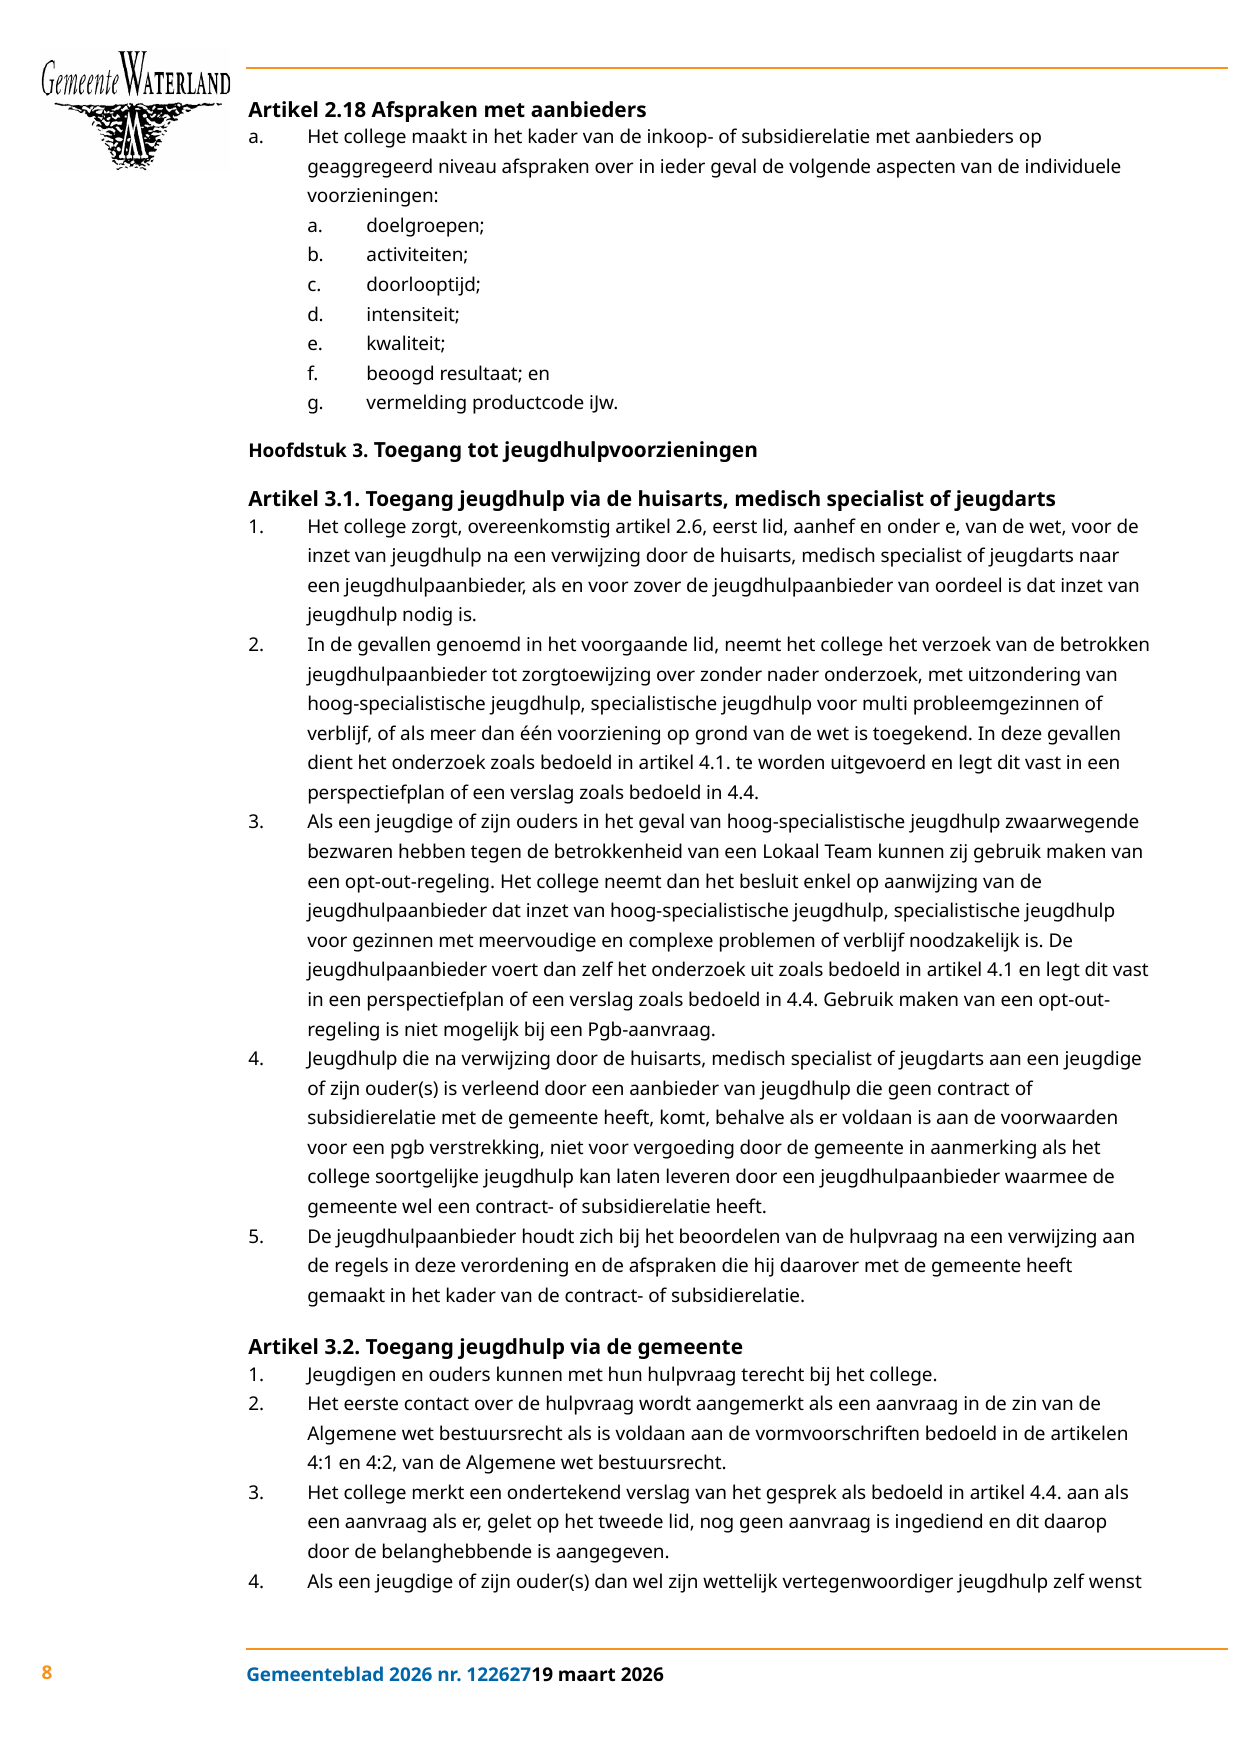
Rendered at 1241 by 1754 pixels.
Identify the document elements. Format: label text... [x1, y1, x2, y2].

list Het college merkt een ondertekend verslag van het gesprek als bedoeld in artikel 4.4. aan als een aanvraag als er, gelet op het tweede lid, nog geen aanvraag is ingediend en dit daarop door de belanghebbende is aangegeven. [248, 1479, 1152, 1564]
list In de gevallen genoemd in het voorgaande lid, neemt het college het verzoek van de betrokken jeugdhulpaanbieder tot zorgtoewijzing over zonder nader onderzoek, met uitzondering van hoog-specialistische jeugdhulp, specialistische jeugdhulp voor multi probleemgezinnen of verblijf, of als meer dan één voorziening op grond van de wet is toegekend. In deze gevallen dient het onderzoek zoals bedoeld in artikel 4.1. te worden uitgevoerd en legt dit vast in een perspectiefplan of een verslag zoals bedoeld in 4.4. [248, 631, 1152, 805]
list vermelding productcode iJw. [307, 389, 1152, 415]
list intensiteit; [307, 301, 1152, 326]
list Als een jeugdige of zijn ouders in het geval van hoog-specialistische jeugdhulp zwaarwegende bezwaren hebben tegen de betrokkenheid van een Lokaal Team kunnen zij gebruik maken van een opt-out-regeling. Het college neemt dan het besluit enkel op aanwijzing van de jeugdhulpaanbieder dat inzet van hoog-specialistische jeugdhulp, specialistische jeugdhulp voor gezinnen met meervoudige en complexe problemen of verblijf noodzakelijk is. De jeugdhulpaanbieder voert dan zelf het onderzoek uit zoals bedoeld in artikel 4.1 en legt dit vast in een perspectiefplan of een verslag zoals bedoeld in 4.4. Gebruik maken van een opt-out-regeling is niet mogelijk bij een Pgb-aanvraag. [248, 809, 1152, 1041]
list Jeugdigen en ouders kunnen met hun hulpvraag terecht bij het college. [248, 1361, 1152, 1387]
text Artikel 3.1. Toegang jeugdhulp via de huisarts, medisch specialist of jeugdarts [248, 484, 1152, 513]
list De jeugdhulpaanbieder houdt zich bij het beoordelen van de hulpvraag na een verwijzing aan de regels in deze verordening en de afspraken die hij daarover met de gemeente heeft gemaakt in het kader van de contract- of subsidierelatie. [248, 1223, 1152, 1308]
text Artikel 2.18 Afspraken met aanbieders [248, 95, 1152, 123]
list doelgroepen; [307, 212, 1152, 238]
list doorlooptijd; [307, 271, 1152, 297]
list activiteiten; [307, 242, 1152, 267]
text Hoofdstuk 3. Toegang tot jeugdhulpvoorzieningen [248, 435, 1152, 463]
list Als een jeugdige of zijn ouder(s) dan wel zijn wettelijk vertegenwoordiger jeugdhulp zelf wenst [248, 1568, 1152, 1594]
list Jeugdhulp die na verwijzing door de huisarts, medisch specialist of jeugdarts aan een jeugdige of zijn ouder(s) is verleend door een aanbieder van jeugdhulp die geen contract of subsidierelatie met de gemeente heeft, komt, behalve als er voldaan is aan de voorwaarden voor een pgb verstrekking, niet voor vergoeding door de gemeente in aanmerking als het college soortgelijke jeugdhulp kan laten leveren door een jeugdhulpaanbieder waarmee de gemeente wel een contract- of subsidierelatie heeft. [248, 1045, 1152, 1219]
text Artikel 3.2. Toegang jeugdhulp via de gemeente [248, 1332, 1152, 1361]
list beoogd resultaat; en [307, 360, 1152, 386]
list Het college maakt in het kader van de inkoop- of subsidierelatie met aanbieders op geaggregeerd niveau afspraken over in ieder geval de volgende aspecten van de individuele voorzieningen: [248, 123, 1152, 208]
list Het eerste contact over de hulpvraag wordt aangemerkt als een aanvraag in de zin van de Algemene wet bestuursrecht als is voldaan aan de vormvoorschriften bedoeld in de artikelen 4:1 en 4:2, van de Algemene wet bestuursrecht. [248, 1390, 1152, 1475]
picture [41, 47, 231, 172]
list Het college zorgt, overeenkomstig artikel 2.6, eerst lid, aanhef en onder e, van de wet, voor de inzet van jeugdhulp na een verwijzing door de huisarts, medisch specialist of jeugdarts naar een jeugdhulpaanbieder, als en voor zover de jeugdhulpaanbieder van oordeel is dat inzet van jeugdhulp nodig is. [248, 513, 1152, 627]
list kwaliteit; [307, 330, 1152, 356]
